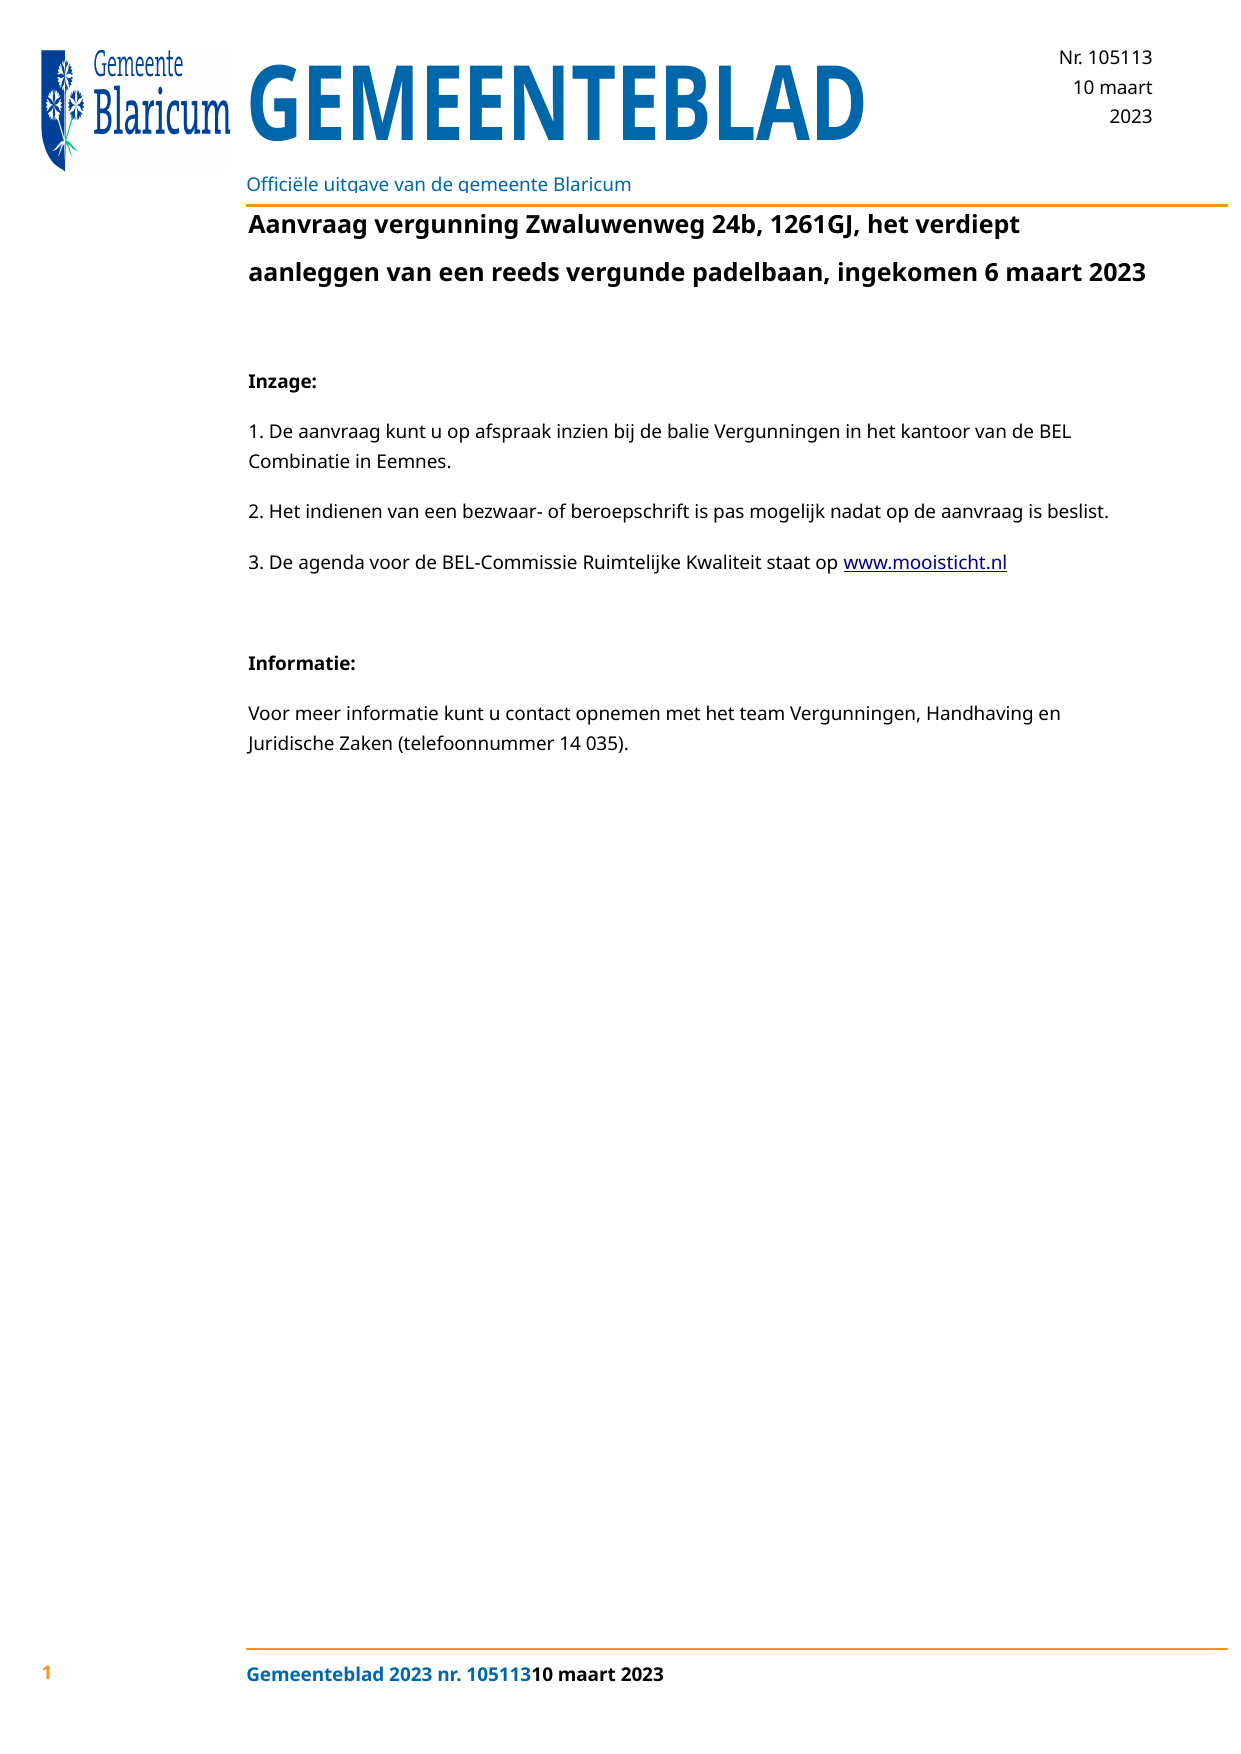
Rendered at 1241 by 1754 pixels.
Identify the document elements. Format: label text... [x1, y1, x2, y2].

text 1. De aanvraag kunt u op afspraak inzien bij de balie Vergunningen in het kantoor van de BEL Combinatie in Eemnes. [248, 419, 1152, 474]
text 2. Het indienen van een bezwaar- of beroepschrift is pas mogelijk nadat op de aanvraag is beslist. [248, 499, 1152, 524]
text Voor meer informatie kunt u contact opnemen met het team Vergunningen, Handhaving en Juridische Zaken (telefoonnummer 14 035). [248, 700, 1152, 756]
picture [41, 47, 231, 172]
text Aanvraag vergunning Zwaluwenweg 24b, 1261GJ, het verdiept aanleggen van een reeds vergunde padelbaan, ingekomen 6 maart 2023 [248, 207, 1152, 288]
text 3. De agenda voor de BEL-Commissie Ruimtelijke Kwaliteit staat op www.mooisticht.nl [248, 549, 1152, 575]
text Inzage: [248, 368, 1152, 394]
text Informatie: [248, 650, 1152, 676]
